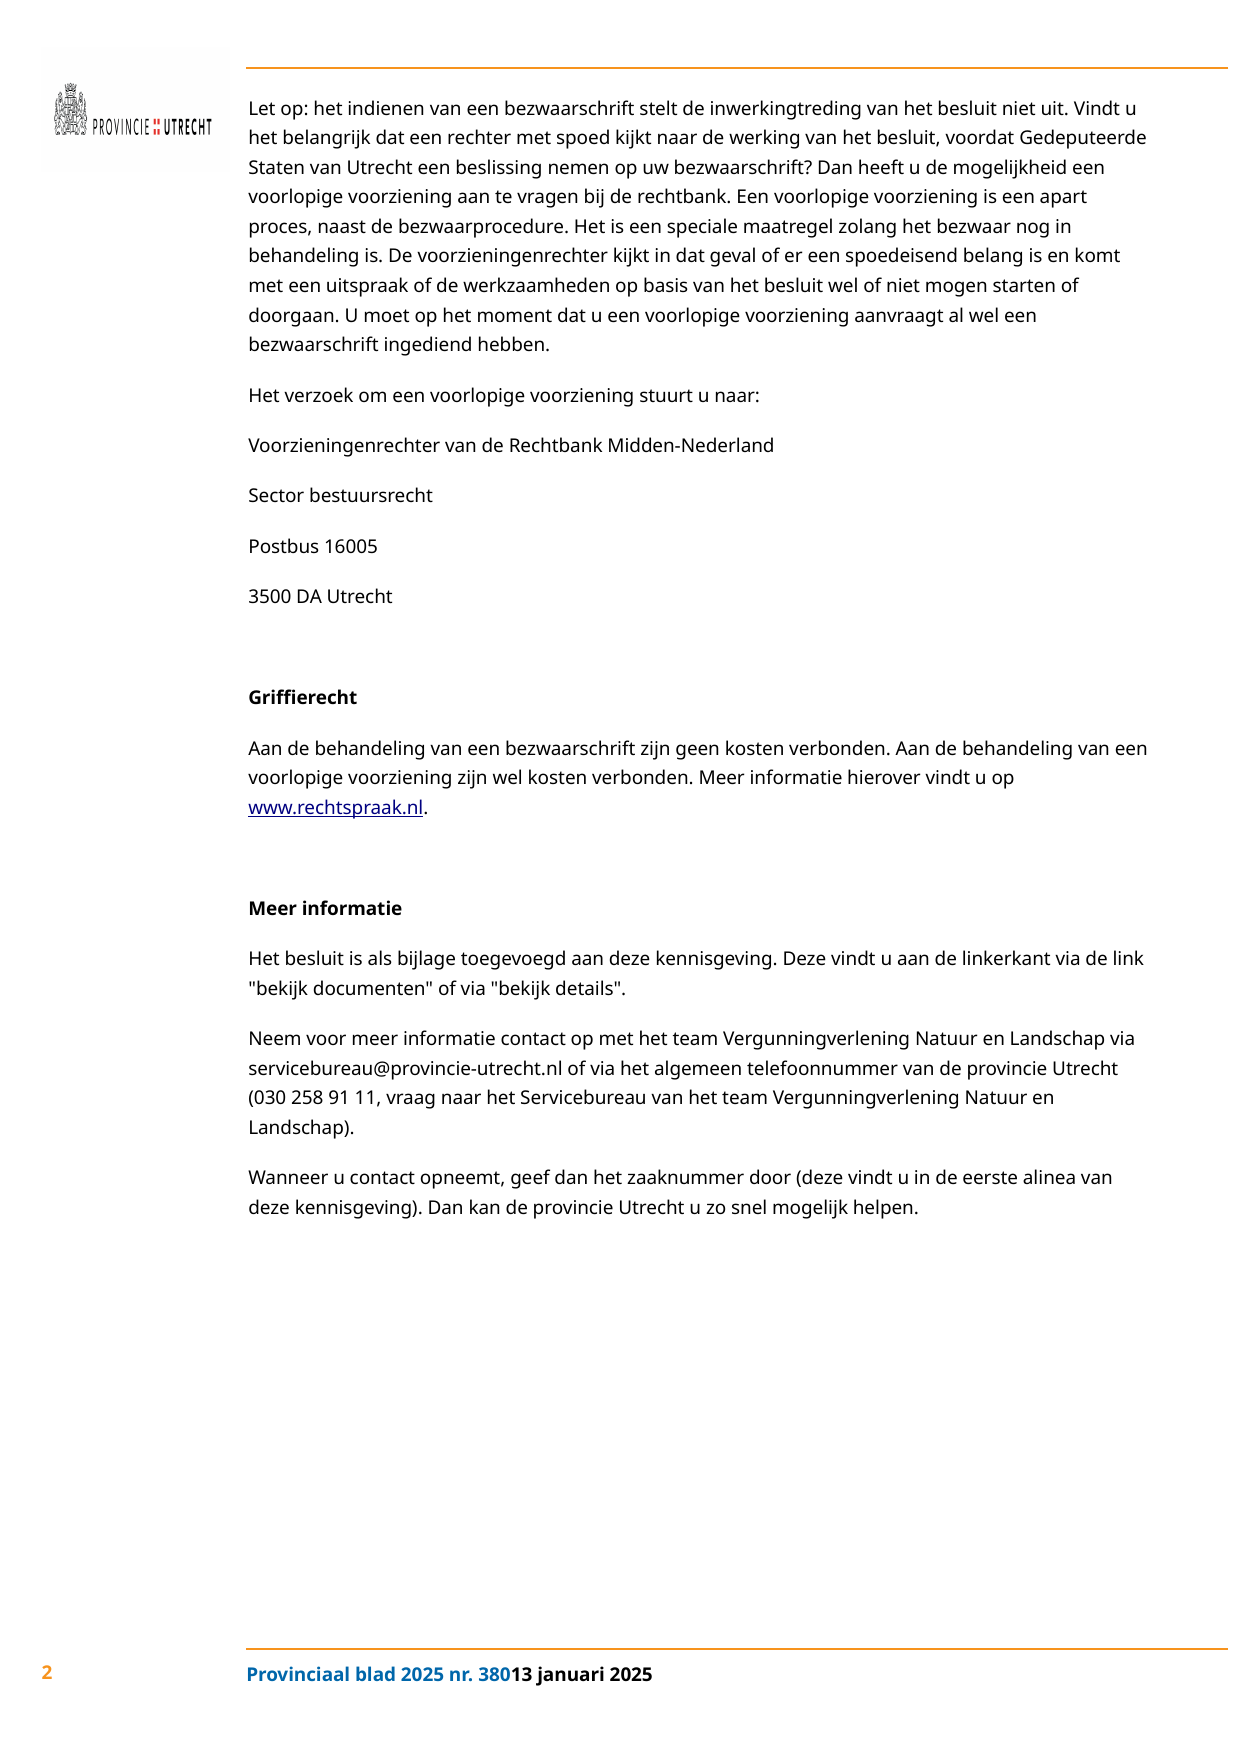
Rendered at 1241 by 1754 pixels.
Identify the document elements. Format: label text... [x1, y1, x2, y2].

text Wanneer u contact opneemt, geef dan het zaaknummer door (deze vindt u in de eerste alinea van deze kennisgeving). Dan kan de provincie Utrecht u zo snel mogelijk helpen. [248, 1164, 1152, 1220]
text Let op: het indienen van een bezwaarschrift stelt de inwerkingtreding van het besluit niet uit. Vindt u het belangrijk dat een rechter met spoed kijkt naar de werking van het besluit, voordat Gedeputeerde Staten van Utrecht een beslissing nemen op uw bezwaarschrift? Dan heeft u de mogelijkheid een voorlopige voorziening aan te vragen bij de rechtbank. Een voorlopige voorziening is een apart proces, naast de bezwaarprocedure. Het is een speciale maatregel zolang het bezwaar nog in behandeling is. De voorzieningenrechter kijkt in dat geval of er een spoedeisend belang is en komt met een uitspraak of de werkzaamheden op basis van het besluit wel of niet mogen starten of doorgaan. U moet op het moment dat u een voorlopige voorziening aanvraagt al wel een bezwaarschrift ingediend hebben. [248, 95, 1152, 357]
text Meer informatie [248, 895, 1152, 921]
text Het verzoek om een voorlopige voorziening stuurt u naar: [248, 382, 1152, 408]
text Postbus 16005 [248, 533, 1152, 559]
text Aan de behandeling van een bezwaarschrift zijn geen kosten verbonden. Aan de behandeling van een voorlopige voorziening zijn wel kosten verbonden. Meer informatie hierover vindt u op www.rechtspraak.nl. [248, 735, 1152, 820]
text Neem voor meer informatie contact op met het team Vergunningverlening Natuur en Landschap via servicebureau@provincie-utrecht.nl of via het algemeen telefoonnummer van de provincie Utrecht (030 258 91 11, vraag naar het Servicebureau van het team Vergunningverlening Natuur en Landschap). [248, 1025, 1152, 1140]
text Het besluit is als bijlage toegevoegd aan deze kennisgeving. Deze vindt u aan de linkerkant via de link "bekijk documenten" of via "bekijk details". [248, 945, 1152, 1001]
text 3500 DA Utrecht [248, 583, 1152, 609]
text Voorzieningenrechter van de Rechtbank Midden-Nederland [248, 432, 1152, 458]
picture [41, 47, 231, 172]
text Griffierecht [248, 684, 1152, 710]
text Sector bestuursrecht [248, 483, 1152, 508]
